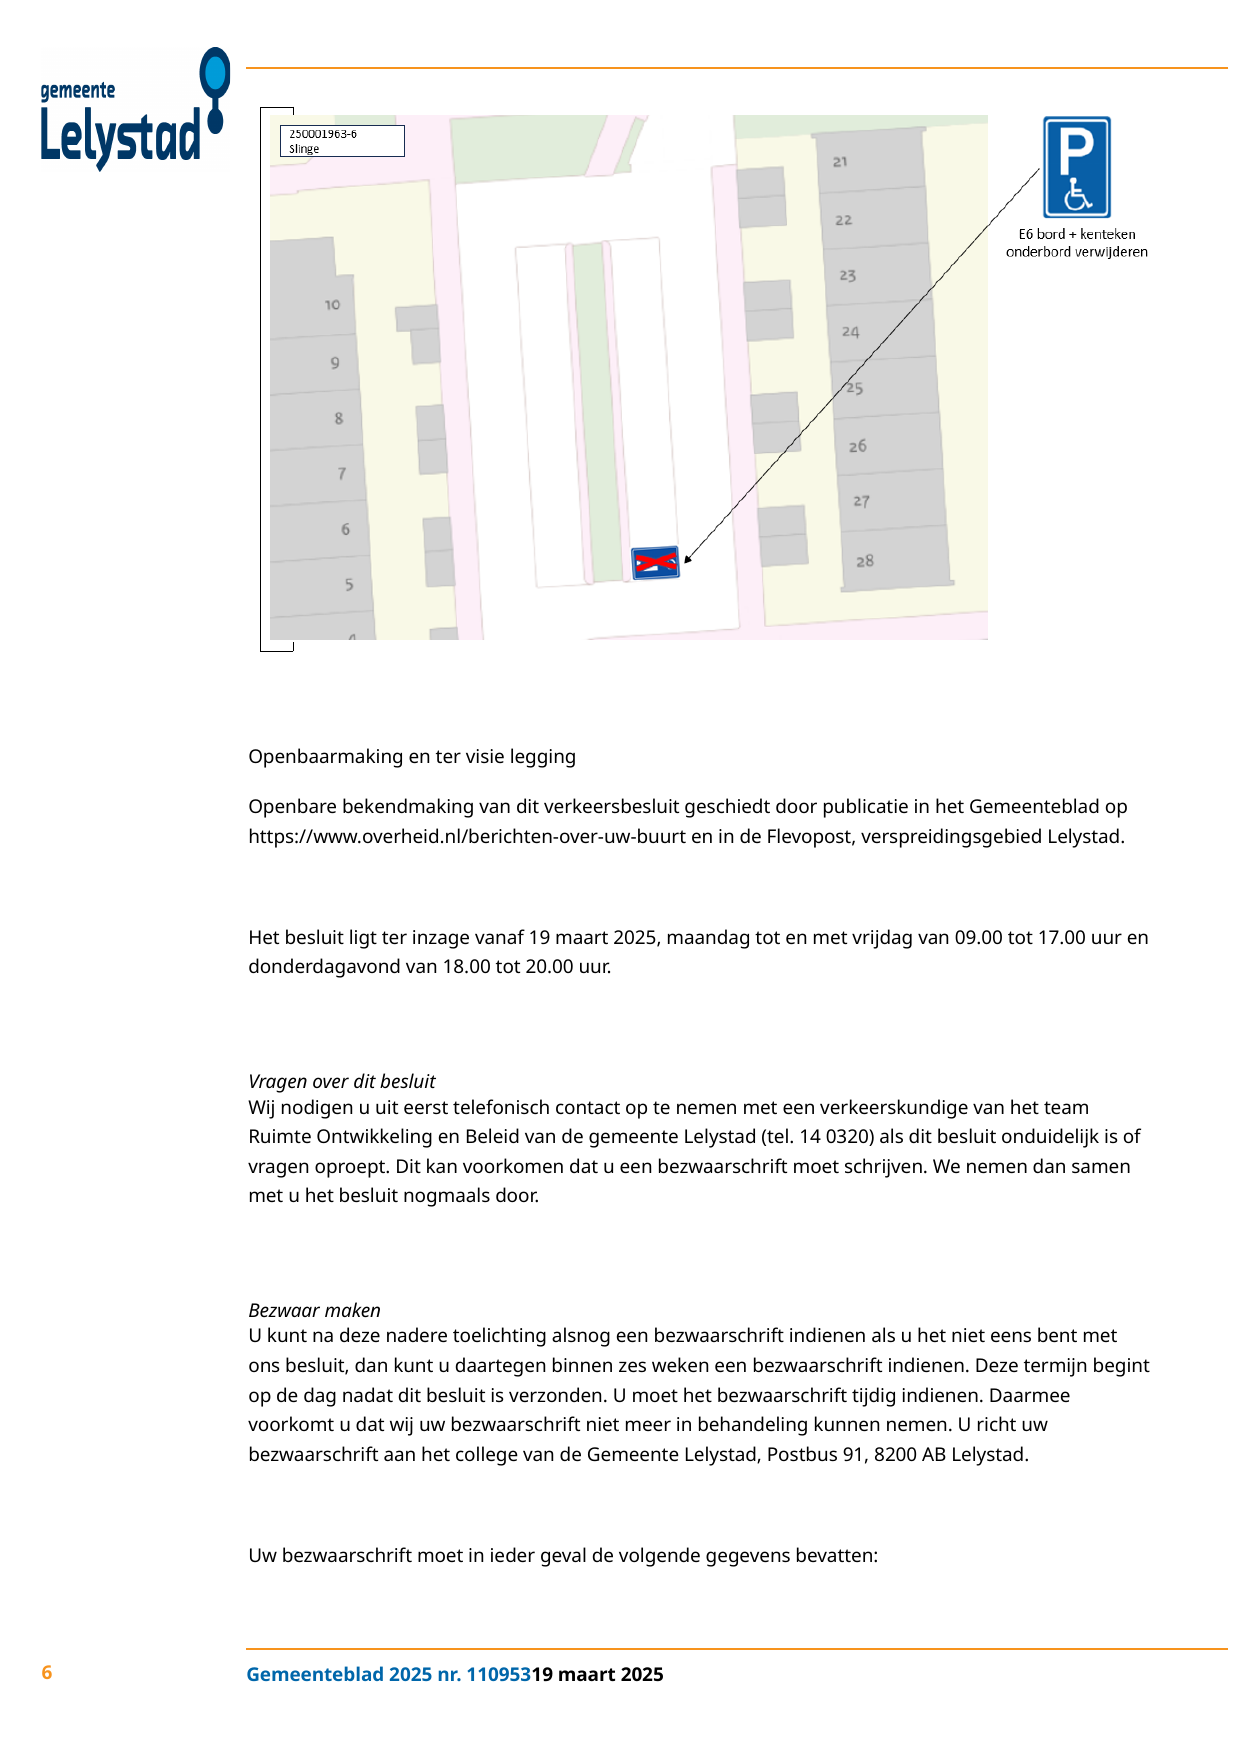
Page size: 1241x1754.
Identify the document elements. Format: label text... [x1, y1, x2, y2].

text Uw bezwaarschrift moet in ieder geval de volgende gegevens bevatten: [248, 1542, 1152, 1568]
picture [41, 47, 231, 172]
text Het besluit ligt ter inzage vanaf 19 maart 2025, maandag tot en met vrijdag van 09.00 tot 17.00 uur en donderdagavond van 18.00 tot 20.00 uur. [248, 924, 1152, 979]
text Openbaarmaking en ter visie legging [248, 743, 1152, 769]
text Bezwaar maken [248, 1297, 1152, 1323]
text U kunt na deze nadere toelichting alsnog een bezwaarschrift indienen als u het niet eens bent met ons besluit, dan kunt u daartegen binnen zes weken een bezwaarschrift indienen. Deze termijn begint op de dag nadat dit besluit is verzonden. U moet het bezwaarschrift tijdig indienen. Daarmee voorkomt u dat wij uw bezwaarschrift niet meer in behandeling kunnen nemen. U richt uw bezwaarschrift aan het college van de Gemeente Lelystad, Postbus 91, 8200 AB Lelystad. [248, 1323, 1152, 1467]
text Wij nodigen u uit eerst telefonisch contact op te nemen met een verkeerskundige van het team Ruimte Ontwikkeling en Beleid van de gemeente Lelystad (tel. 14 0320) als dit besluit onduidelijk is of vragen oproept. Dit kan voorkomen dat u een bezwaarschrift moet schrijven. We nemen dan samen met u het besluit nogmaals door. [248, 1094, 1152, 1208]
text Openbare bekendmaking van dit verkeersbesluit geschiedt door publicatie in het Gemeenteblad op https://www.overheid.nl/berichten-over-uw-buurt en in de Flevopost, verspreidingsgebied Lelystad. [248, 794, 1152, 849]
text Vragen over dit besluit [248, 1068, 1152, 1094]
picture [268, 115, 1155, 642]
